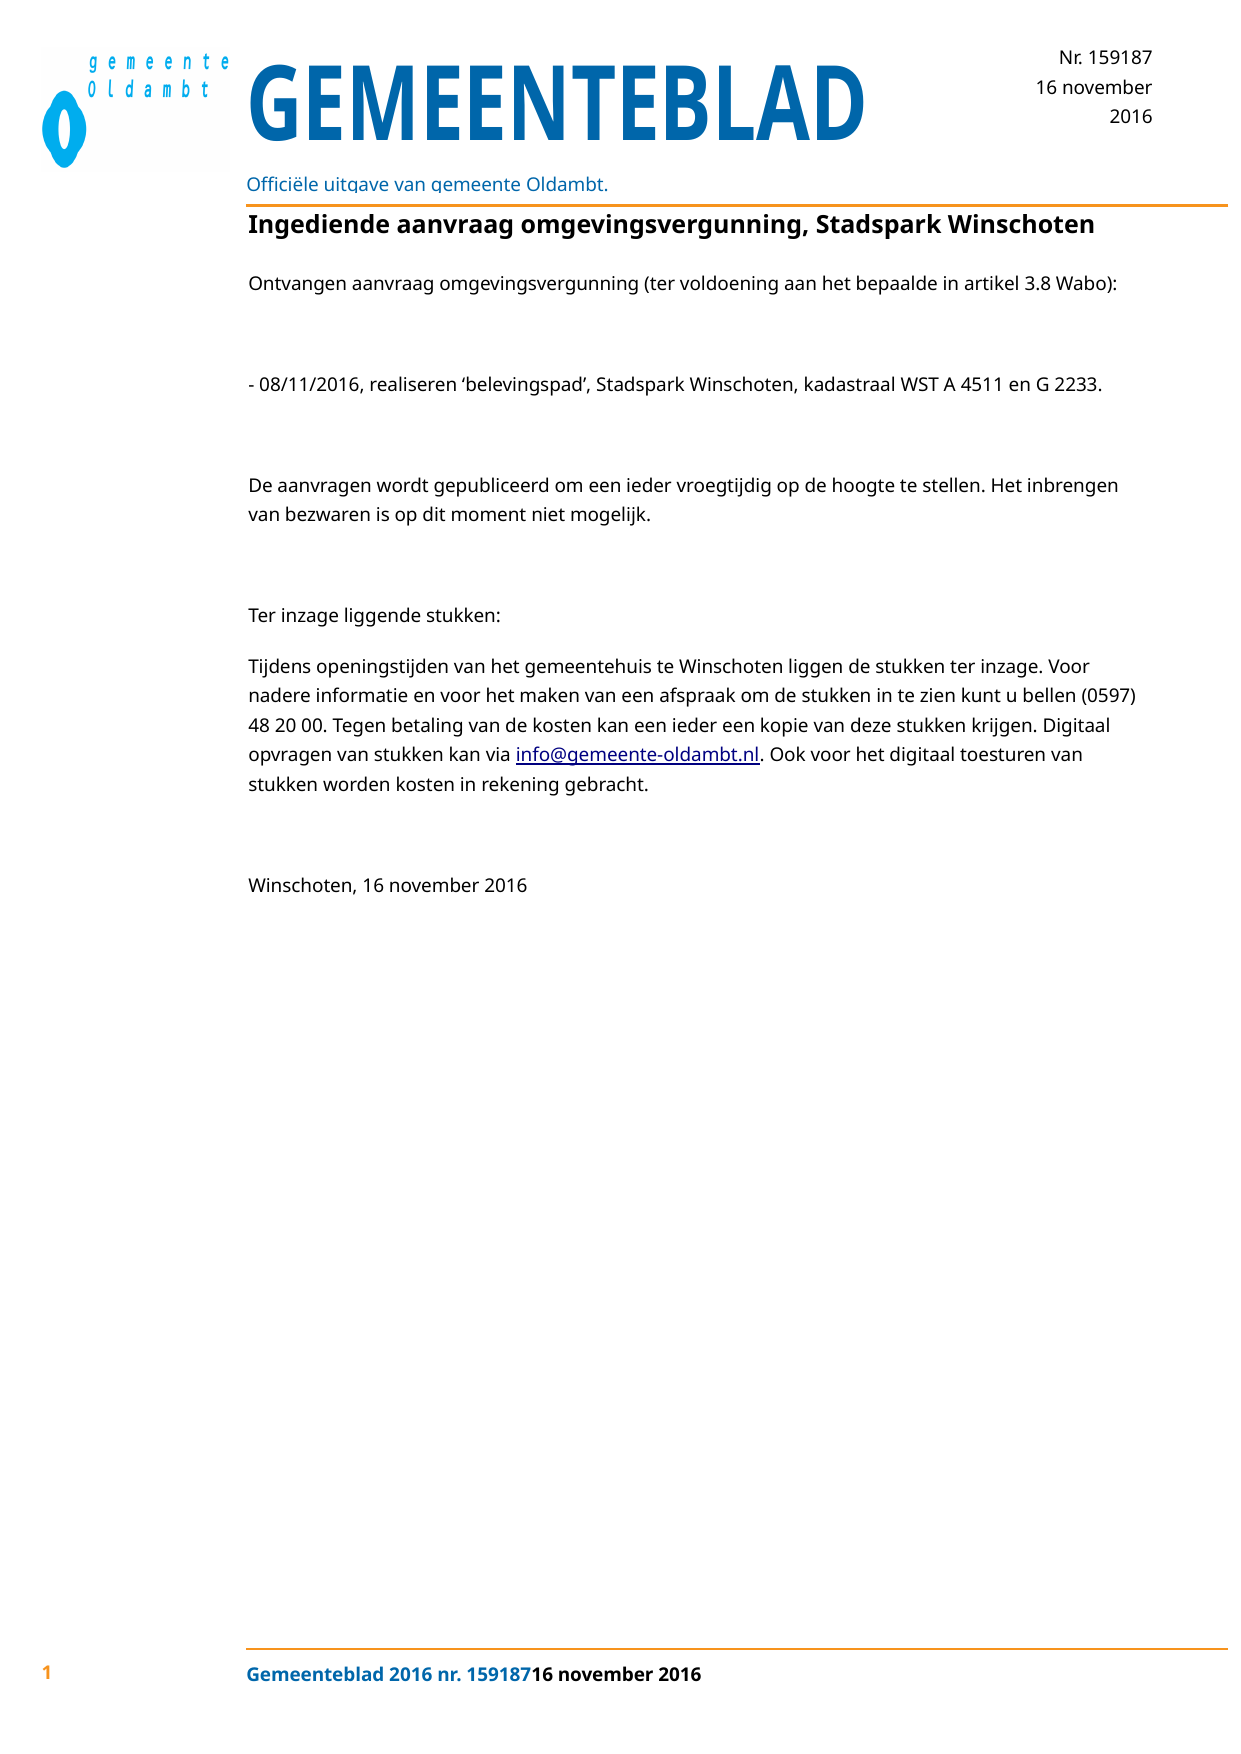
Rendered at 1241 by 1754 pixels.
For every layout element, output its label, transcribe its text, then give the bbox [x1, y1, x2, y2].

text Tijdens openingstijden van het gemeentehuis te Winschoten liggen de stukken ter inzage. Voor nadere informatie en voor het maken van een afspraak om de stukken in te zien kunt u bellen (0597) 48 20 00. Tegen betaling van de kosten kan een ieder een kopie van deze stukken krijgen. Digitaal opvragen van stukken kan via info@gemeente-oldambt.nl. Ook voor het digitaal toesturen van stukken worden kosten in rekening gebracht. [248, 653, 1152, 797]
picture [41, 47, 231, 172]
text Ontvangen aanvraag omgevingsvergunning (ter voldoening aan het bepaalde in artikel 3.8 Wabo): [248, 270, 1152, 296]
text Ter inzage liggende stukken: [248, 602, 1152, 628]
text - 08/11/2016, realiseren ‘belevingspad’, Stadspark Winschoten, kadastraal WST A 4511 en G 2233. [248, 371, 1152, 397]
text De aanvragen wordt gepubliceerd om een ieder vroegtijdig op de hoogte te stellen. Het inbrengen van bezwaren is op dit moment niet mogelijk. [248, 472, 1152, 527]
text Winschoten, 16 november 2016 [248, 872, 1152, 898]
text Ingediende aanvraag omgevingsvergunning, Stadspark Winschoten [248, 207, 1152, 241]
